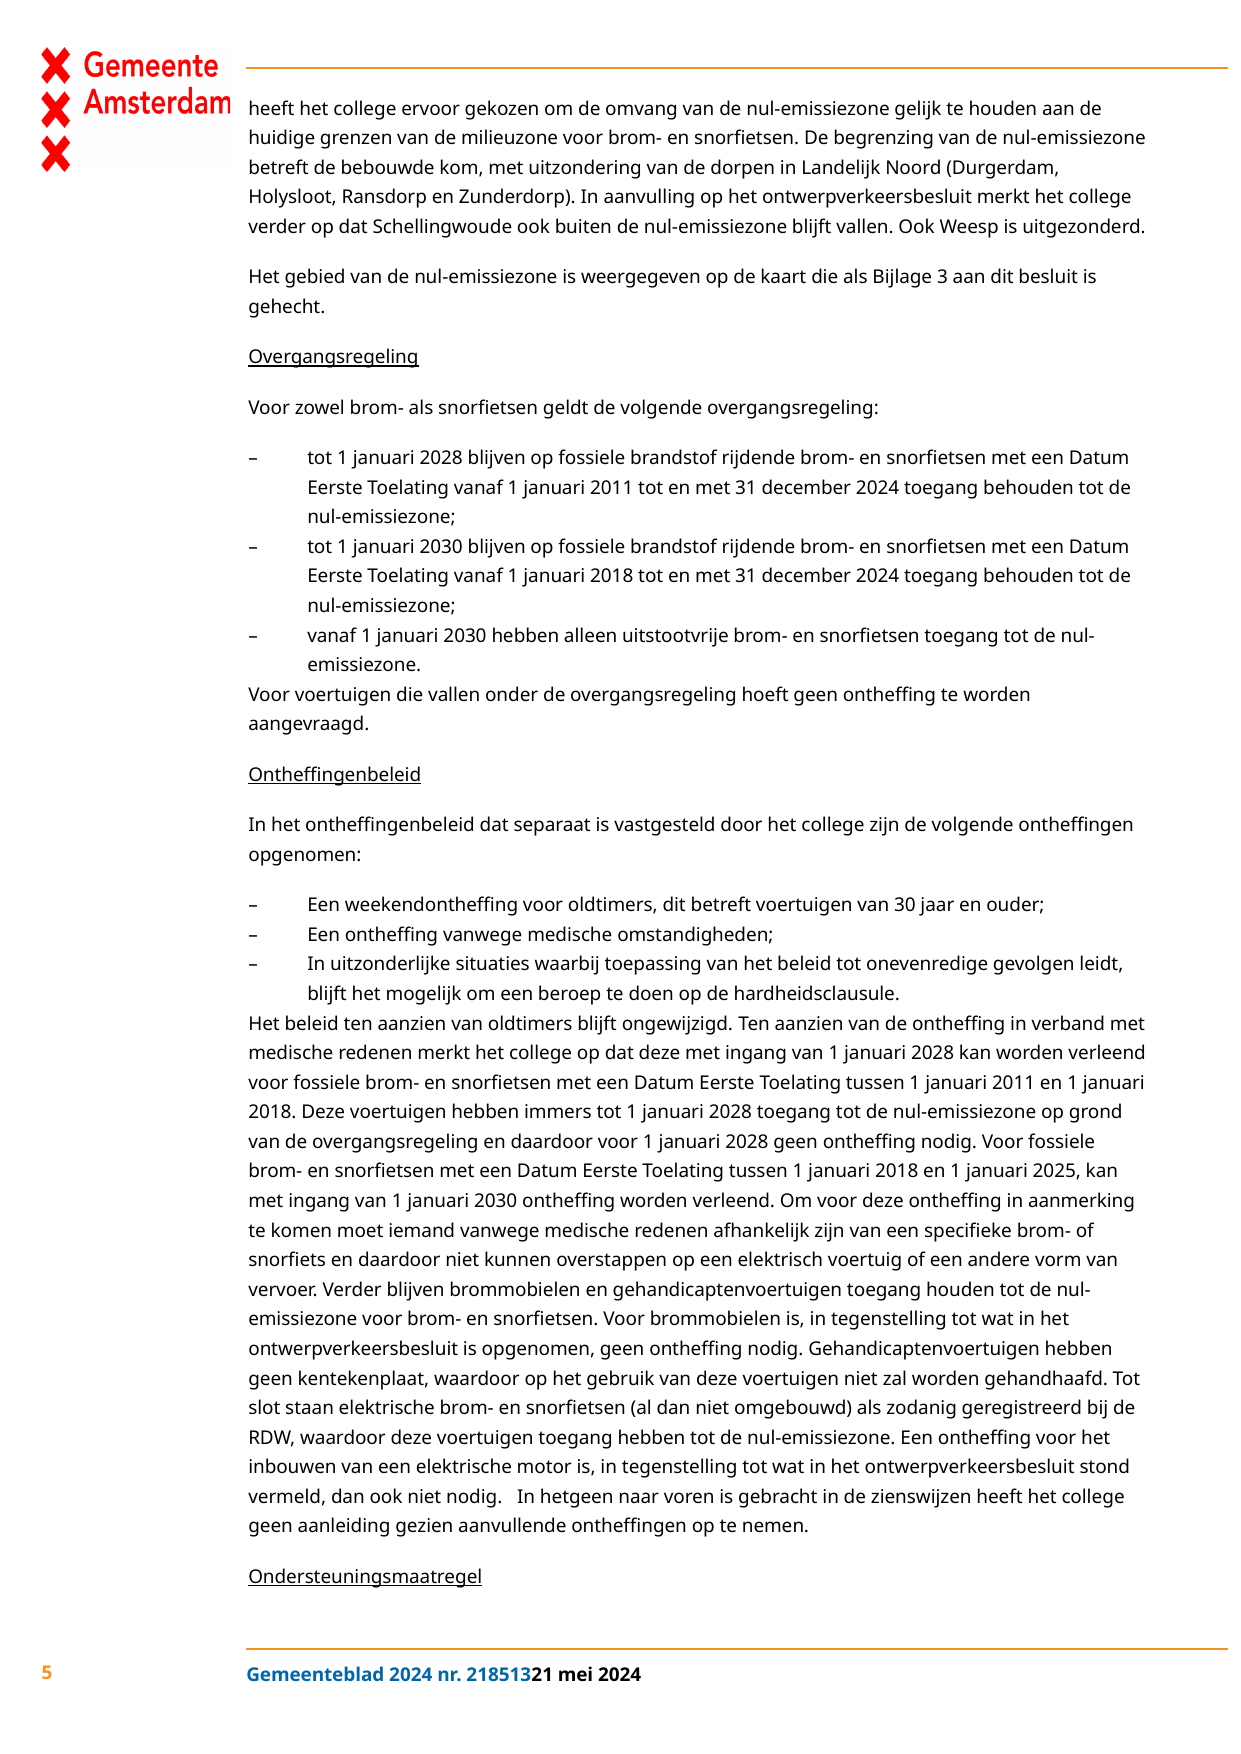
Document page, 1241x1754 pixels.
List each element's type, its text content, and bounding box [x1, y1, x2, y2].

text Voor zowel brom- als snorfietsen geldt de volgende overgangsregeling: [248, 394, 1152, 420]
text Het gebied van de nul-emissiezone is weergegeven op de kaart die als Bijlage 3 aan dit besluit is gehecht. [248, 263, 1152, 319]
list vanaf 1 januari 2030 hebben alleen uitstootvrije brom- en snorfietsen toegang tot de nul-emissiezone. [248, 622, 1152, 677]
text heeft het college ervoor gekozen om de omvang van de nul-emissiezone gelijk te houden aan de huidige grenzen van de milieuzone voor brom- en snorfietsen. De begrenzing van de nul-emissiezone betreft de bebouwde kom, met uitzondering van de dorpen in Landelijk Noord (Durgerdam, Holysloot, Ransdorp en Zunderdorp). In aanvulling op het ontwerpverkeersbesluit merkt het college verder op dat Schellingwoude ook buiten de nul-emissiezone blijft vallen. Ook Weesp is uitgezonderd. [248, 95, 1152, 239]
list tot 1 januari 2028 blijven op fossiele brandstof rijdende brom- en snorfietsen met een Datum Eerste Toelating vanaf 1 januari 2011 tot en met 31 december 2024 toegang behouden tot de nul-emissiezone; [248, 444, 1152, 529]
text Het beleid ten aanzien van oldtimers blijft ongewijzigd. Ten aanzien van de ontheffing in verband met medische redenen merkt het college op dat deze met ingang van 1 januari 2028 kan worden verleend voor fossiele brom- en snorfietsen met een Datum Eerste Toelating tussen 1 januari 2011 en 1 januari 2018. Deze voertuigen hebben immers tot 1 januari 2028 toegang tot de nul-emissiezone op grond van de overgangsregeling en daardoor voor 1 januari 2028 geen ontheffing nodig. Voor fossiele brom- en snorfietsen met een Datum Eerste Toelating tussen 1 januari 2018 en 1 januari 2025, kan met ingang van 1 januari 2030 ontheffing worden verleend. Om voor deze ontheffing in aanmerking te komen moet iemand vanwege medische redenen afhankelijk zijn van een specifieke brom- of snorfiets en daardoor niet kunnen overstappen op een elektrisch voertuig of een andere vorm van vervoer. Verder blijven brommobielen en gehandicaptenvoertuigen toegang houden tot de nul-emissiezone voor brom- en snorfietsen. Voor brommobielen is, in tegenstelling tot wat in het ontwerpverkeersbesluit is opgenomen, geen ontheffing nodig. Gehandicaptenvoertuigen hebben geen kentekenplaat, waardoor op het gebruik van deze voertuigen niet zal worden gehandhaafd. Tot slot staan elektrische brom- en snorfietsen (al dan niet omgebouwd) als zodanig geregistreerd bij de RDW, waardoor deze voertuigen toegang hebben tot de nul-emissiezone. Een ontheffing voor het inbouwen van een elektrische motor is, in tegenstelling tot wat in het ontwerpverkeersbesluit stond vermeld, dan ook niet nodig. In hetgeen naar voren is gebracht in de zienswijzen heeft het college geen aanleiding gezien aanvullende ontheffingen op te nemen. [248, 1010, 1152, 1538]
list Een weekendontheffing voor oldtimers, dit betreft voertuigen van 30 jaar en ouder; [248, 891, 1152, 917]
list In uitzonderlijke situaties waarbij toepassing van het beleid tot onevenredige gevolgen leidt, blijft het mogelijk om een beroep te doen op de hardheidsclausule. [248, 951, 1152, 1006]
list Een ontheffing vanwege medische omstandigheden; [248, 921, 1152, 947]
picture [41, 47, 231, 172]
text Ondersteuningsmaatregel [248, 1563, 1152, 1589]
text In het ontheffingenbeleid dat separaat is vastgesteld door het college zijn de volgende ontheffingen opgenomen: [248, 811, 1152, 867]
text Overgangsregeling [248, 343, 1152, 369]
text Ontheffingenbeleid [248, 761, 1152, 787]
list tot 1 januari 2030 blijven op fossiele brandstof rijdende brom- en snorfietsen met een Datum Eerste Toelating vanaf 1 januari 2018 tot en met 31 december 2024 toegang behouden tot de nul-emissiezone; [248, 533, 1152, 618]
text Voor voertuigen die vallen onder de overgangsregeling hoeft geen ontheffing te worden aangevraagd. [248, 681, 1152, 736]
